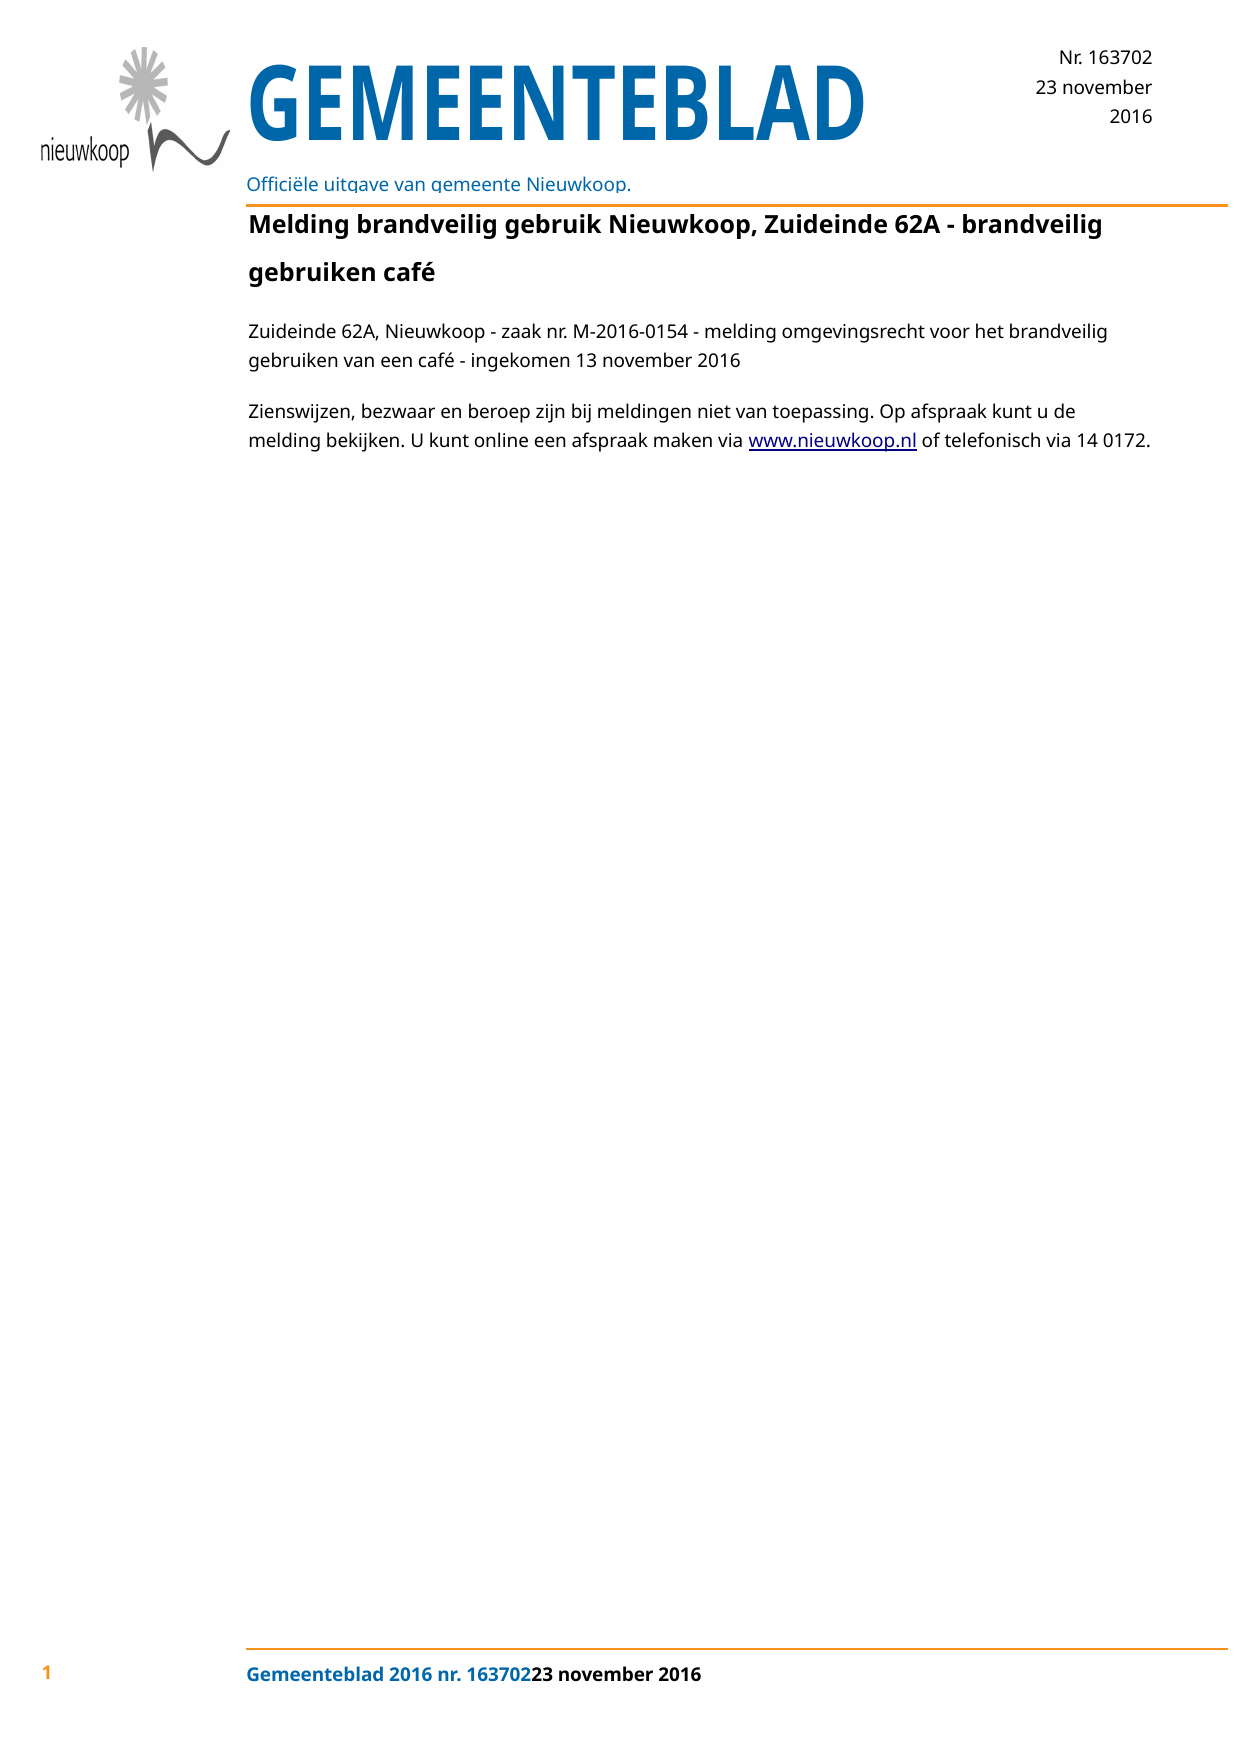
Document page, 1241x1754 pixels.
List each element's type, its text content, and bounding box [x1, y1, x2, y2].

picture [41, 47, 231, 172]
text Zienswijzen, bezwaar en beroep zijn bij meldingen niet van toepassing. Op afspraak kunt u de melding bekijken. U kunt online een afspraak maken via www.nieuwkoop.nl of telefonisch via 14 0172. [248, 398, 1152, 453]
text Melding brandveilig gebruik Nieuwkoop, Zuideinde 62A - brandveilig gebruiken café [248, 207, 1152, 288]
text Zuideinde 62A, Nieuwkoop - zaak nr. M-2016-0154 - melding omgevingsrecht voor het brandveilig gebruiken van een café - ingekomen 13 november 2016 [248, 318, 1152, 373]
